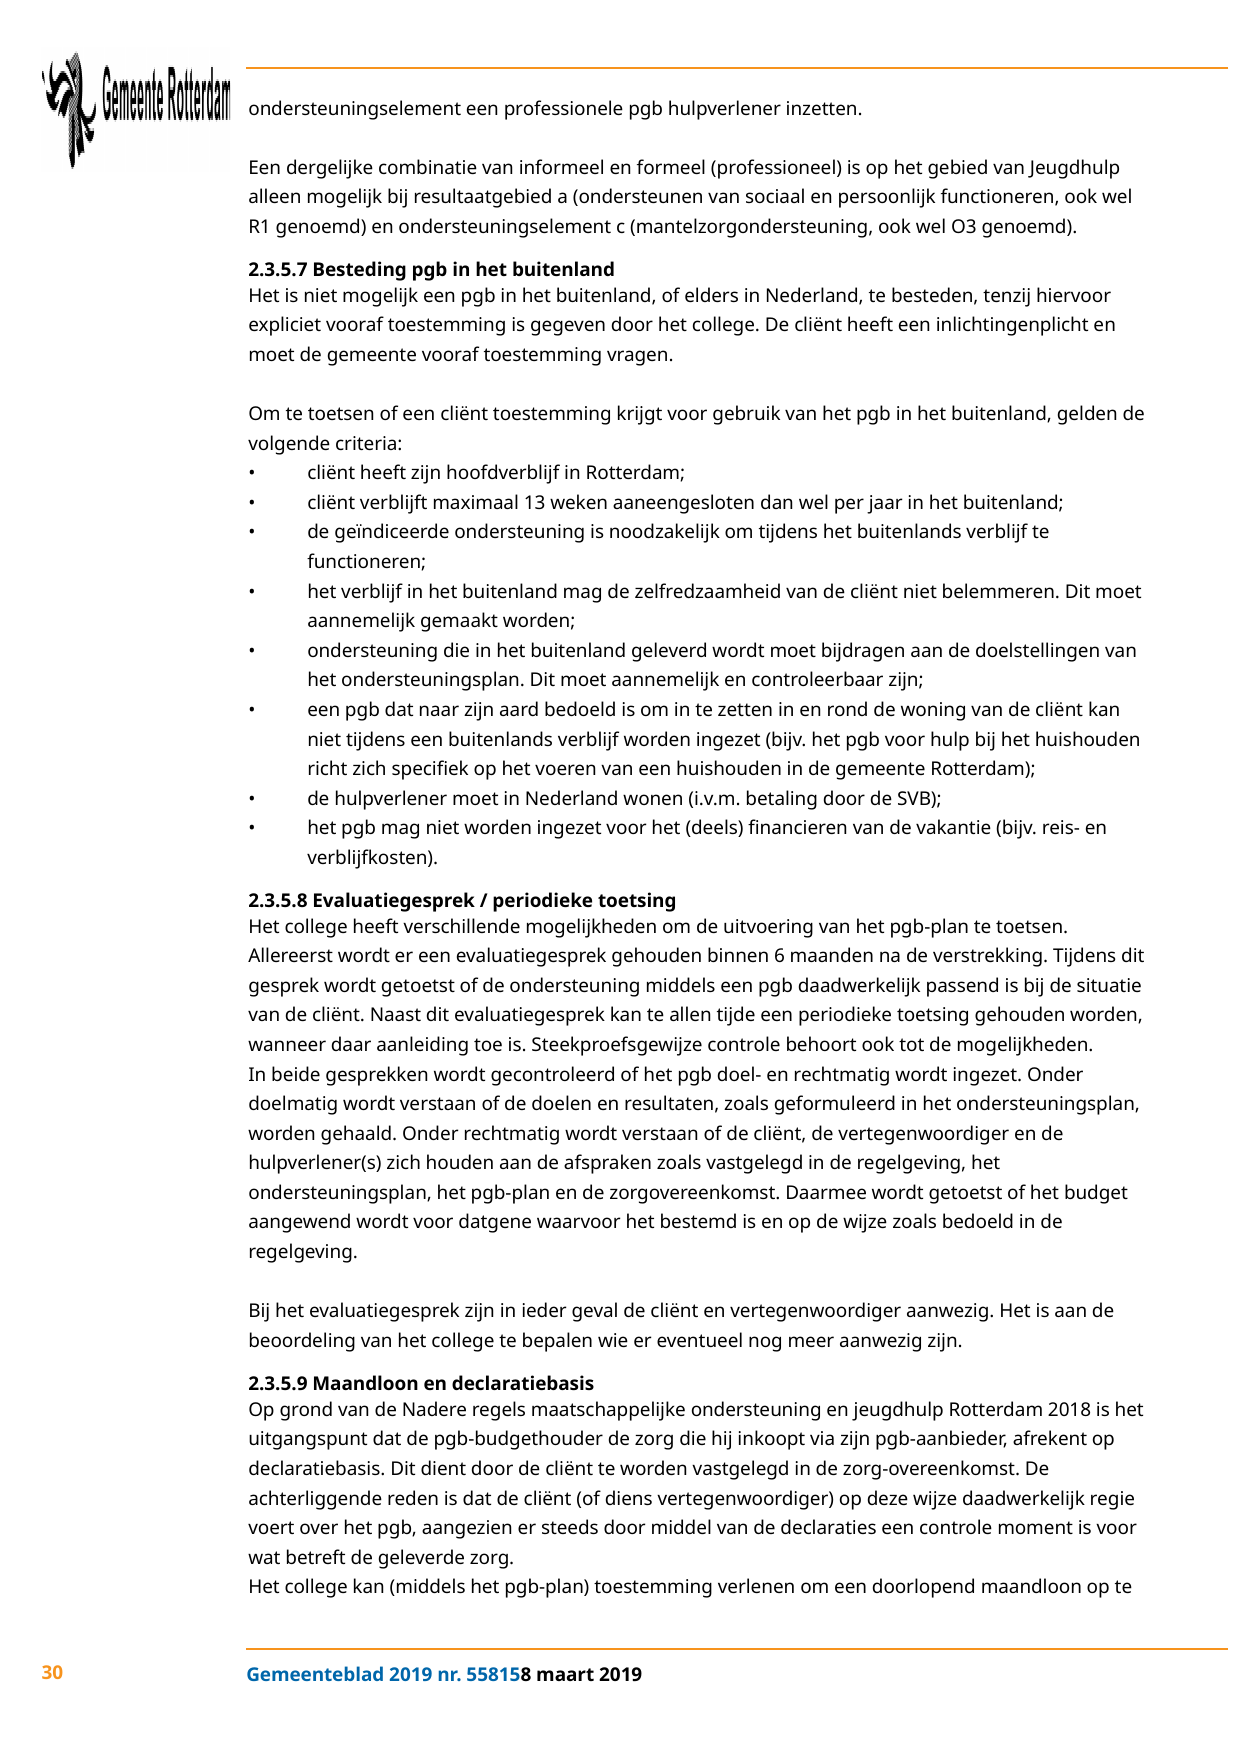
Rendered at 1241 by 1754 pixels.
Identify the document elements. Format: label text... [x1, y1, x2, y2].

list het pgb mag niet worden ingezet voor het (deels) financieren van de vakantie (bijv. reis- en verblijfkosten). [248, 814, 1152, 870]
list een pgb dat naar zijn aard bedoeld is om in te zetten in en rond de woning van de cliënt kan niet tijdens een buitenlands verblijf worden ingezet (bijv. het pgb voor hulp bij het huishouden richt zich specifiek op het voeren van een huishouden in de gemeente Rotterdam); [248, 696, 1152, 781]
text Een dergelijke combinatie van informeel en formeel (professioneel) is op het gebied van Jeugdhulp alleen mogelijk bij resultaatgebied a (ondersteunen van sociaal en persoonlijk functioneren, ook wel R1 genoemd) en ondersteuningselement c (mantelzorgondersteuning, ook wel O3 genoemd). [248, 154, 1152, 239]
list cliënt verblijft maximaal 13 weken aaneengesloten dan wel per jaar in het buitenland; [248, 489, 1152, 515]
list de geïndiceerde ondersteuning is noodzakelijk om tijdens het buitenlands verblijf te functioneren; [248, 519, 1152, 574]
list cliënt heeft zijn hoofdverblijf in Rotterdam; [248, 459, 1152, 485]
text 2.3.5.8 Evaluatiegesprek / periodieke toetsing [248, 887, 1152, 913]
text Bij het evaluatiegesprek zijn in ieder geval de cliënt en vertegenwoordiger aanwezig. Het is aan de beoordeling van het college te bepalen wie er eventueel nog meer aanwezig zijn. [248, 1297, 1152, 1353]
text Op grond van de Nadere regels maatschappelijke ondersteuning en jeugdhulp Rotterdam 2018 is het uitgangspunt dat de pgb-budgethouder de zorg die hij inkoopt via zijn pgb-aanbieder, afrekent op declaratiebasis. Dit dient door de cliënt te worden vastgelegd in de zorg-overeenkomst. De achterliggende reden is dat de cliënt (of diens vertegenwoordiger) op deze wijze daadwerkelijk regie voert over het pgb, aangezien er steeds door middel van de declaraties een controle moment is voor wat betreft de geleverde zorg. [248, 1396, 1152, 1569]
list ondersteuning die in het buitenland geleverd wordt moet bijdragen aan de doelstellingen van het ondersteuningsplan. Dit moet aannemelijk en controleerbaar zijn; [248, 637, 1152, 692]
text ondersteuningselement een professionele pgb hulpverlener inzetten. [248, 95, 1152, 121]
text Het is niet mogelijk een pgb in het buitenland, of elders in Nederland, te besteden, tenzij hiervoor expliciet vooraf toestemming is gegeven door het college. De cliënt heeft een inlichtingenplicht en moet de gemeente vooraf toestemming vragen. [248, 282, 1152, 367]
list het verblijf in het buitenland mag de zelfredzaamheid van de cliënt niet belemmeren. Dit moet aannemelijk gemaakt worden; [248, 578, 1152, 633]
text In beide gesprekken wordt gecontroleerd of het pgb doel- en rechtmatig wordt ingezet. Onder doelmatig wordt verstaan of de doelen en resultaten, zoals geformuleerd in het ondersteuningsplan, worden gehaald. Onder rechtmatig wordt verstaan of de cliënt, de vertegenwoordiger en de hulpverlener(s) zich houden aan de afspraken zoals vastgelegd in de regelgeving, het ondersteuningsplan, het pgb-plan en de zorgovereenkomst. Daarmee wordt getoetst of het budget aangewend wordt voor datgene waarvoor het bestemd is en op de wijze zoals bedoeld in de regelgeving. [248, 1061, 1152, 1264]
text Het college heeft verschillende mogelijkheden om de uitvoering van het pgb-plan te toetsen. Allereerst wordt er een evaluatiegesprek gehouden binnen 6 maanden na de verstrekking. Tijdens dit gesprek wordt getoetst of de ondersteuning middels een pgb daadwerkelijk passend is bij de situatie van de cliënt. Naast dit evaluatiegesprek kan te allen tijde een periodieke toetsing gehouden worden, wanneer daar aanleiding toe is. Steekproefsgewijze controle behoort ook tot de mogelijkheden. [248, 913, 1152, 1057]
list de hulpverlener moet in Nederland wonen (i.v.m. betaling door de SVB); [248, 785, 1152, 811]
picture [41, 47, 231, 172]
text 2.3.5.9 Maandloon en declaratiebasis [248, 1370, 1152, 1396]
text 2.3.5.7 Besteding pgb in het buitenland [248, 256, 1152, 282]
text Het college kan (middels het pgb-plan) toestemming verlenen om een doorlopend maandloon op te [248, 1573, 1152, 1599]
text Om te toetsen of een cliënt toestemming krijgt voor gebruik van het pgb in het buitenland, gelden de volgende criteria: [248, 400, 1152, 456]
